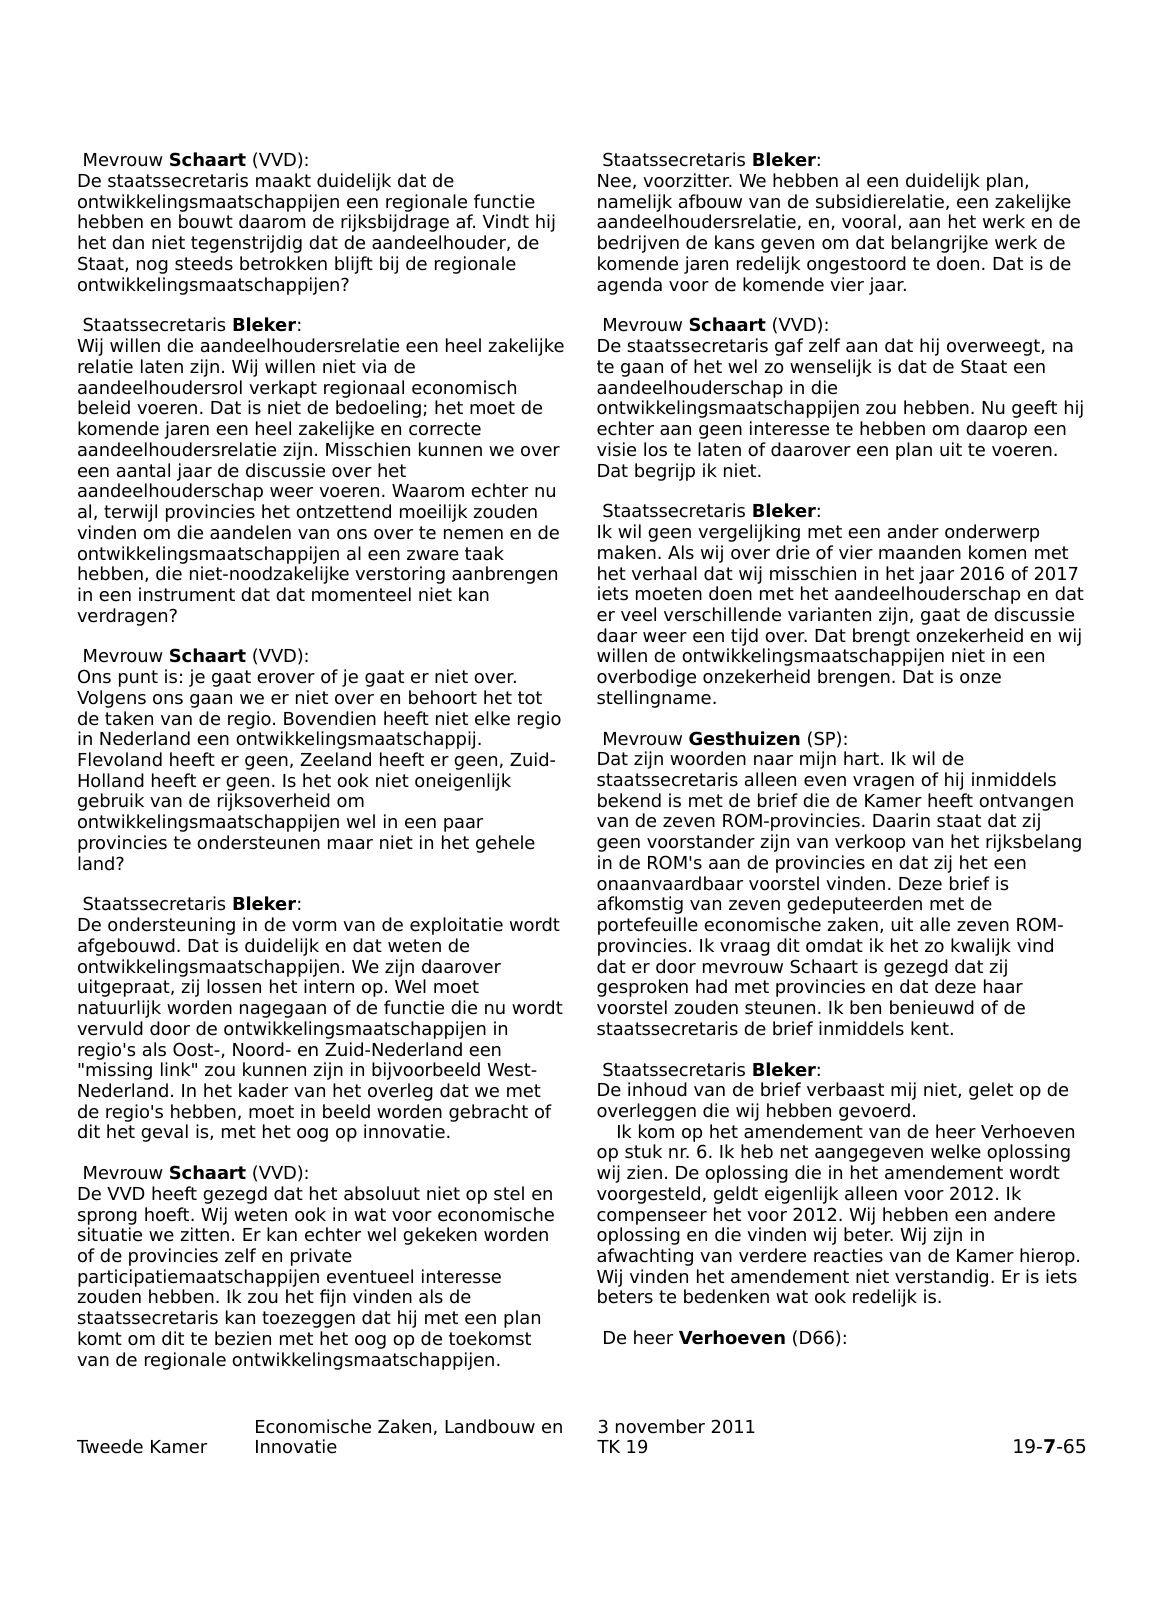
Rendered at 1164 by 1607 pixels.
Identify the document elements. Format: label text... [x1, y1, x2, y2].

text De staatssecretaris maakt duidelijk dat de ontwikkelingsmaatschappijen een regionale functie hebben en bouwt daarom de rijksbijdrage af. Vindt hij het dan niet tegenstrijdig dat de aandeelhouder, de Staat, nog steeds betrokken blijft bij de regionale ontwikkelingsmaatschappijen? [77, 171, 567, 295]
text Mevrouw Gesthuizen (SP): [596, 728, 1087, 749]
text Staatssecretaris Bleker: [77, 894, 567, 915]
text Staatssecretaris Bleker: [77, 315, 567, 336]
text Staatssecretaris Bleker: [596, 1059, 1087, 1080]
text De staatssecretaris gaf zelf aan dat hij overweegt, na te gaan of het wel zo wenselijk is dat de Staat een aandeelhouderschap in die ontwikkelingsmaatschappijen zou hebben. Nu geeft hij echter aan geen interesse te hebben om daarop een visie los te laten of daarover een plan uit te voeren. Dat begrijp ik niet. [596, 336, 1087, 481]
text Ik kom op het amendement van de heer Verhoeven op stuk nr. 6. Ik heb net aangegeven welke oplossing wij zien. De oplossing die in het amendement wordt voorgesteld, geldt eigenlijk alleen voor 2012. Ik compenseer het voor 2012. Wij hebben een andere oplossing en die vinden wij beter. Wij zijn in afwachting van verdere reacties van de Kamer hierop. Wij vinden het amendement niet verstandig. Er is iets beters te bedenken wat ook redelijk is. [596, 1122, 1087, 1308]
text Ons punt is: je gaat erover of je gaat er niet over. Volgens ons gaan we er niet over en behoort het tot de taken van de regio. Bovendien heeft niet elke regio in Nederland een ontwikkelingsmaatschappij. Flevoland heeft er geen, Zeeland heeft er geen, Zuid-Holland heeft er geen. Is het ook niet oneigenlijk gebruik van de rijksoverheid om ontwikkelingsmaatschappijen wel in een paar provincies te ondersteunen maar niet in het gehele land? [77, 667, 567, 874]
text Mevrouw Schaart (VVD): [77, 1163, 567, 1184]
text Dat zijn woorden naar mijn hart. Ik wil de staatssecretaris alleen even vragen of hij inmiddels bekend is met de brief die de Kamer heeft ontvangen van de zeven ROM-provincies. Daarin staat dat zij geen voorstander zijn van verkoop van het rijksbelang in de ROM's aan de provincies en dat zij het een onaanvaardbaar voorstel vinden. Deze brief is afkomstig van zeven gedeputeerden met de portefeuille economische zaken, uit alle zeven ROM-provincies. Ik vraag dit omdat ik het zo kwalijk vind dat er door mevrouw Schaart is gezegd dat zij gesproken had met provincies en dat deze haar voorstel zouden steunen. Ik ben benieuwd of de staatssecretaris de brief inmiddels kent. [596, 749, 1087, 1039]
text Mevrouw Schaart (VVD): [596, 315, 1087, 336]
text De heer Verhoeven (D66): [596, 1328, 1087, 1349]
text Mevrouw Schaart (VVD): [77, 646, 567, 667]
text Staatssecretaris Bleker: [596, 150, 1087, 171]
text Ik wil geen vergelijking met een ander onderwerp maken. Als wij over drie of vier maanden komen met het verhaal dat wij misschien in het jaar 2016 of 2017 iets moeten doen met het aandeelhouderschap en dat er veel verschillende varianten zijn, gaat de discussie daar weer een tijd over. Dat brengt onzekerheid en wij willen de ontwikkelingsmaatschappijen niet in een overbodige onzekerheid brengen. Dat is onze stellingname. [596, 522, 1087, 708]
text Mevrouw Schaart (VVD): [77, 150, 567, 171]
text Staatssecretaris Bleker: [596, 501, 1087, 522]
text De VVD heeft gezegd dat het absoluut niet op stel en sprong hoeft. Wij weten ook in wat voor economische situatie we zitten. Er kan echter wel gekeken worden of de provincies zelf en private participatiemaatschappijen eventueel interesse zouden hebben. Ik zou het fijn vinden als de staatssecretaris kan toezeggen dat hij met een plan komt om dit te bezien met het oog op de toekomst van de regionale ontwikkelingsmaatschappijen. [77, 1184, 567, 1370]
text Wij willen die aandeelhoudersrelatie een heel zakelijke relatie laten zijn. Wij willen niet via de aandeelhoudersrol verkapt regionaal economisch beleid voeren. Dat is niet de bedoeling; het moet de komende jaren een heel zakelijke en correcte aandeelhoudersrelatie zijn. Misschien kunnen we over een aantal jaar de discussie over het aandeelhouderschap weer voeren. Waarom echter nu al, terwijl provincies het ontzettend moeilijk zouden vinden om die aandelen van ons over te nemen en de ontwikkelingsmaatschappijen al een zware taak hebben, die niet-noodzakelijke verstoring aanbrengen in een instrument dat dat momenteel niet kan verdragen? [77, 336, 567, 626]
text De ondersteuning in de vorm van de exploitatie wordt afgebouwd. Dat is duidelijk en dat weten de ontwikkelingsmaatschappijen. We zijn daarover uitgepraat, zij lossen het intern op. Wel moet natuurlijk worden nagegaan of de functie die nu wordt vervuld door de ontwikkelingsmaatschappijen in regio's als Oost-, Noord- en Zuid-Nederland een "missing link" zou kunnen zijn in bijvoorbeeld West-Nederland. In het kader van het overleg dat we met de regio's hebben, moet in beeld worden gebracht of dit het geval is, met het oog op innovatie. [77, 915, 567, 1143]
text De inhoud van de brief verbaast mij niet, gelet op de overleggen die wij hebben gevoerd. [596, 1080, 1087, 1122]
text Nee, voorzitter. We hebben al een duidelijk plan, namelijk afbouw van de subsidierelatie, een zakelijke aandeelhoudersrelatie, en, vooral, aan het werk en de bedrijven de kans geven om dat belangrijke werk de komende jaren redelijk ongestoord te doen. Dat is de agenda voor de komende vier jaar. [596, 171, 1087, 295]
